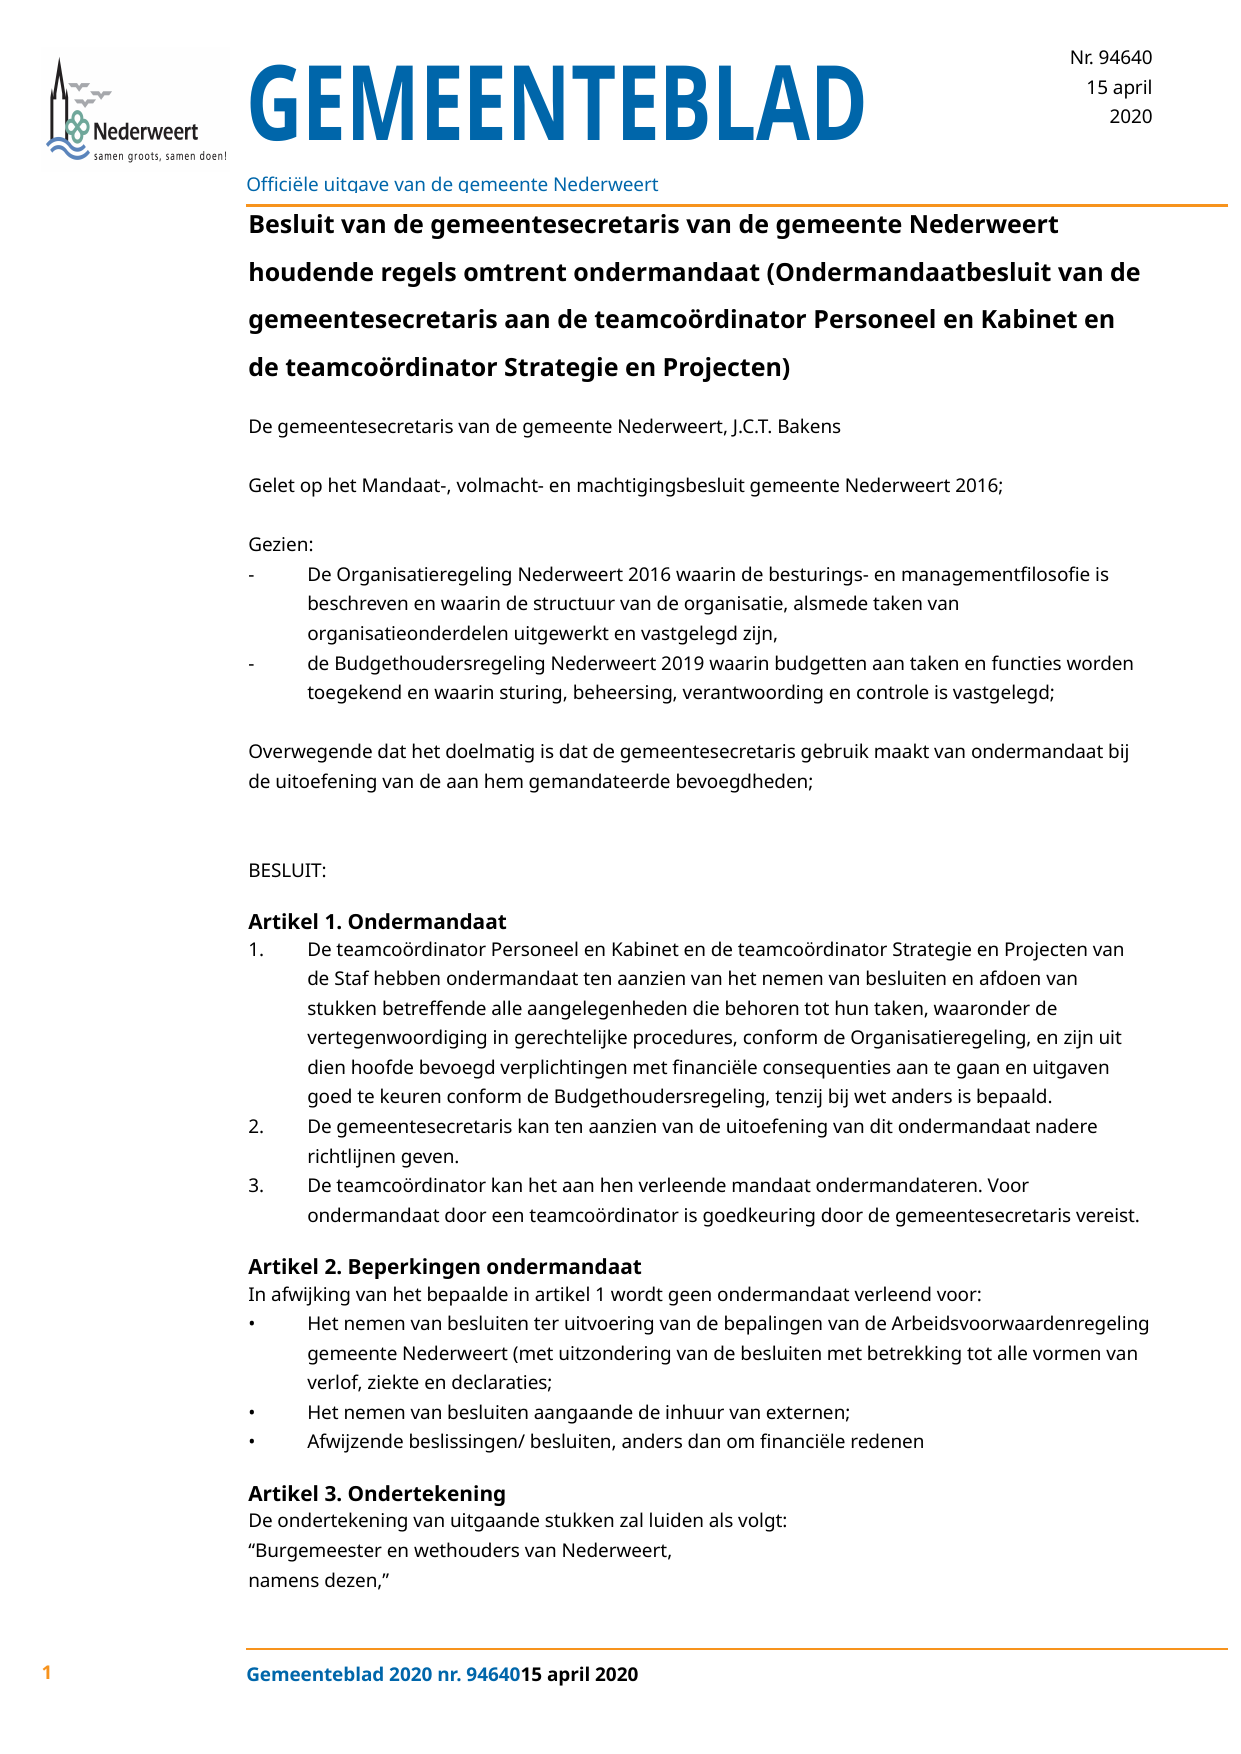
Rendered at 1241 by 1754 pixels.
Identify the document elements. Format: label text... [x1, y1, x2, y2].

text BESLUIT: [248, 857, 1152, 883]
list de Budgethoudersregeling Nederweert 2019 waarin budgetten aan taken en functies worden toegekend en waarin sturing, beheersing, verantwoording en controle is vastgelegd; [248, 650, 1152, 705]
text Overwegende dat het doelmatig is dat de gemeentesecretaris gebruik maakt van ondermandaat bij de uitoefening van de aan hem gemandateerde bevoegdheden; [248, 738, 1152, 794]
text De gemeentesecretaris van de gemeente Nederweert, J.C.T. Bakens [248, 413, 1152, 439]
text “Burgemeester en wethouders van Nederweert, [248, 1537, 1152, 1563]
text Artikel 2. Beperkingen ondermandaat [248, 1252, 1152, 1281]
list Het nemen van besluiten ter uitvoering van de bepalingen van de Arbeidsvoorwaardenregeling gemeente Nederweert (met uitzondering van de besluiten met betrekking tot alle vormen van verlof, ziekte en declaraties; [248, 1310, 1152, 1395]
text namens dezen,” [248, 1567, 1152, 1592]
text De ondertekening van uitgaande stukken zal luiden als volgt: [248, 1508, 1152, 1533]
list De gemeentesecretaris kan ten aanzien van de uitoefening van dit ondermandaat nadere richtlijnen geven. [248, 1113, 1152, 1168]
list Het nemen van besluiten aangaande de inhuur van externen; [248, 1399, 1152, 1425]
text Gezien: [248, 531, 1152, 557]
text Gelet op het Mandaat-, volmacht- en machtigingsbesluit gemeente Nederweert 2016; [248, 472, 1152, 498]
list De teamcoördinator kan het aan hen verleende mandaat ondermandateren. Voor ondermandaat door een teamcoördinator is goedkeuring door de gemeentesecretaris vereist. [248, 1172, 1152, 1228]
text In afwijking van het bepaalde in artikel 1 wordt geen ondermandaat verleend voor: [248, 1281, 1152, 1307]
list Afwijzende beslissingen/ besluiten, anders dan om financiële redenen [248, 1429, 1152, 1454]
list De Organisatieregeling Nederweert 2016 waarin de besturings- en managementfilosofie is beschreven en waarin de structuur van de organisatie, alsmede taken van organisatieonderdelen uitgewerkt en vastgelegd zijn, [248, 561, 1152, 646]
picture [41, 47, 231, 172]
text Artikel 1. Ondermandaat [248, 907, 1152, 936]
list De teamcoördinator Personeel en Kabinet en de teamcoördinator Strategie en Projecten van de Staf hebben ondermandaat ten aanzien van het nemen van besluiten en afdoen van stukken betreffende alle aangelegenheden die behoren tot hun taken, waaronder de vertegenwoordiging in gerechtelijke procedures, conform de Organisatieregeling, en zijn uit dien hoofde bevoegd verplichtingen met financiële consequenties aan te gaan en uitgaven goed te keuren conform de Budgethoudersregeling, tenzij bij wet anders is bepaald. [248, 936, 1152, 1109]
text Artikel 3. Ondertekening [248, 1479, 1152, 1508]
text Besluit van de gemeentesecretaris van de gemeente Nederweert houdende regels omtrent ondermandaat (Ondermandaatbesluit van de gemeentesecretaris aan de teamcoördinator Personeel en Kabinet en de teamcoördinator Strategie en Projecten) [248, 207, 1152, 384]
